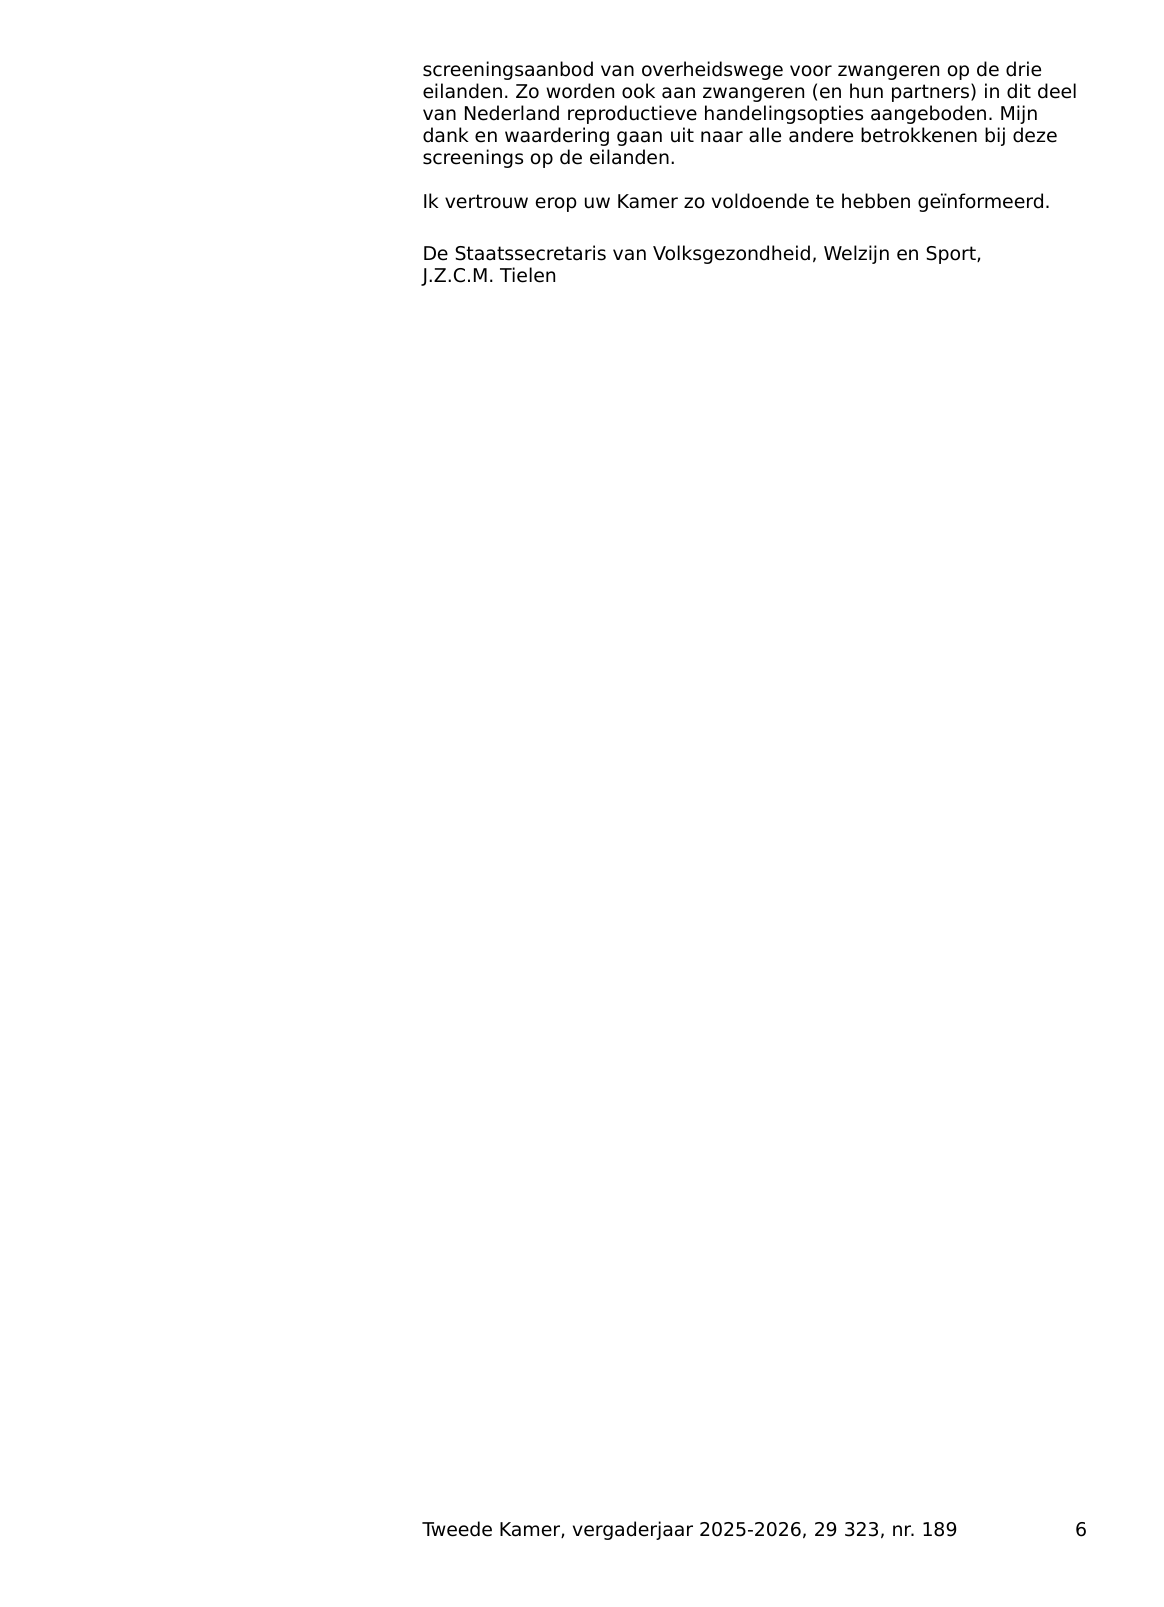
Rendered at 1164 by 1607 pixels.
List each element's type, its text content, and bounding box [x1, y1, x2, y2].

text De Staatssecretaris van Volksgezondheid, Welzijn en Sport, J.Z.C.M. Tielen [422, 243, 1087, 287]
text screeningsaanbod van overheidswege voor zwangeren op de drie eilanden. Zo worden ook aan zwangeren (en hun partners) in dit deel van Nederland reproductieve handelingsopties aangeboden. Mijn dank en waardering gaan uit naar alle andere betrokkenen bij deze screenings op de eilanden. [422, 59, 1087, 169]
text Ik vertrouw erop uw Kamer zo voldoende te hebben geïnformeerd. [422, 191, 1087, 213]
